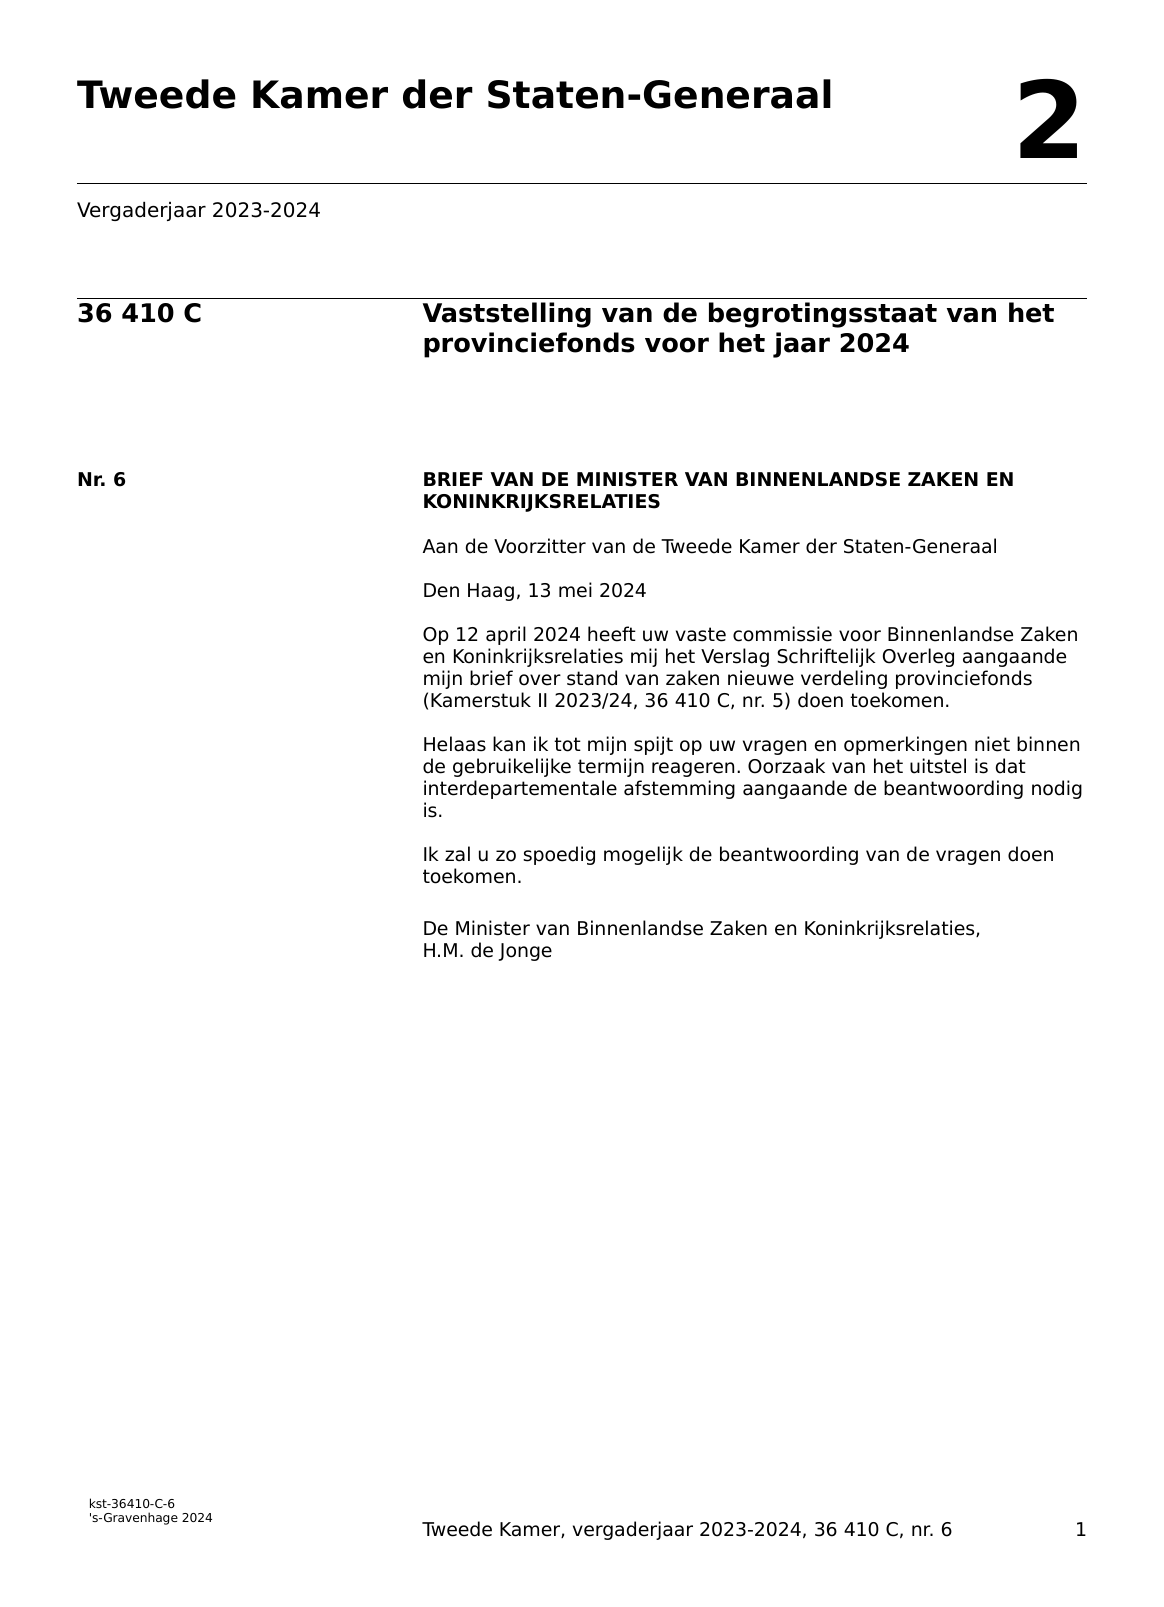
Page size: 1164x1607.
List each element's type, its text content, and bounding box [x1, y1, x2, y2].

text Aan de Voorzitter van de Tweede Kamer der Staten-Generaal [422, 536, 1087, 557]
text Ik zal u zo spoedig mogelijk de beantwoording van de vragen doen toekomen. [422, 844, 1087, 888]
text Den Haag, 13 mei 2024 [422, 580, 1087, 602]
text Helaas kan ik tot mijn spijt op uw vragen en opmerkingen niet binnen de gebruikelijke termijn reageren. Oorzaak van het uitstel is dat interdepartementale afstemming aangaande de beantwoording nodig is. [422, 734, 1087, 822]
table_cell Vergaderjaar 2023-2024 [77, 184, 1087, 298]
subtitle Nr. 6 BRIEF VAN DE MINISTER VAN BINNENLANDSE ZAKEN EN KONINKRIJKSRELATIES [77, 469, 1087, 513]
table_header 2 [886, 59, 1087, 183]
text 's-Gravenhage 2024 [88, 1511, 323, 1525]
text kst-36410-C-6 [88, 1497, 323, 1511]
table_header Tweede Kamer der Staten-Generaal [77, 59, 886, 183]
text Op 12 april 2024 heeft uw vaste commissie voor Binnenlandse Zaken en Koninkrijksrelaties mij het Verslag Schriftelijk Overleg aangaande mijn brief over stand van zaken nieuwe verdeling provinciefonds (Kamerstuk II 2023/24, 36 410 C, nr. 5) doen toekomen. [422, 624, 1087, 712]
text De Minister van Binnenlandse Zaken en Koninkrijksrelaties, H.M. de Jonge [422, 918, 1087, 962]
subtitle 36 410 C Vaststelling van de begrotingsstaat van het provinciefonds voor het jaar 2024 [77, 299, 1087, 358]
